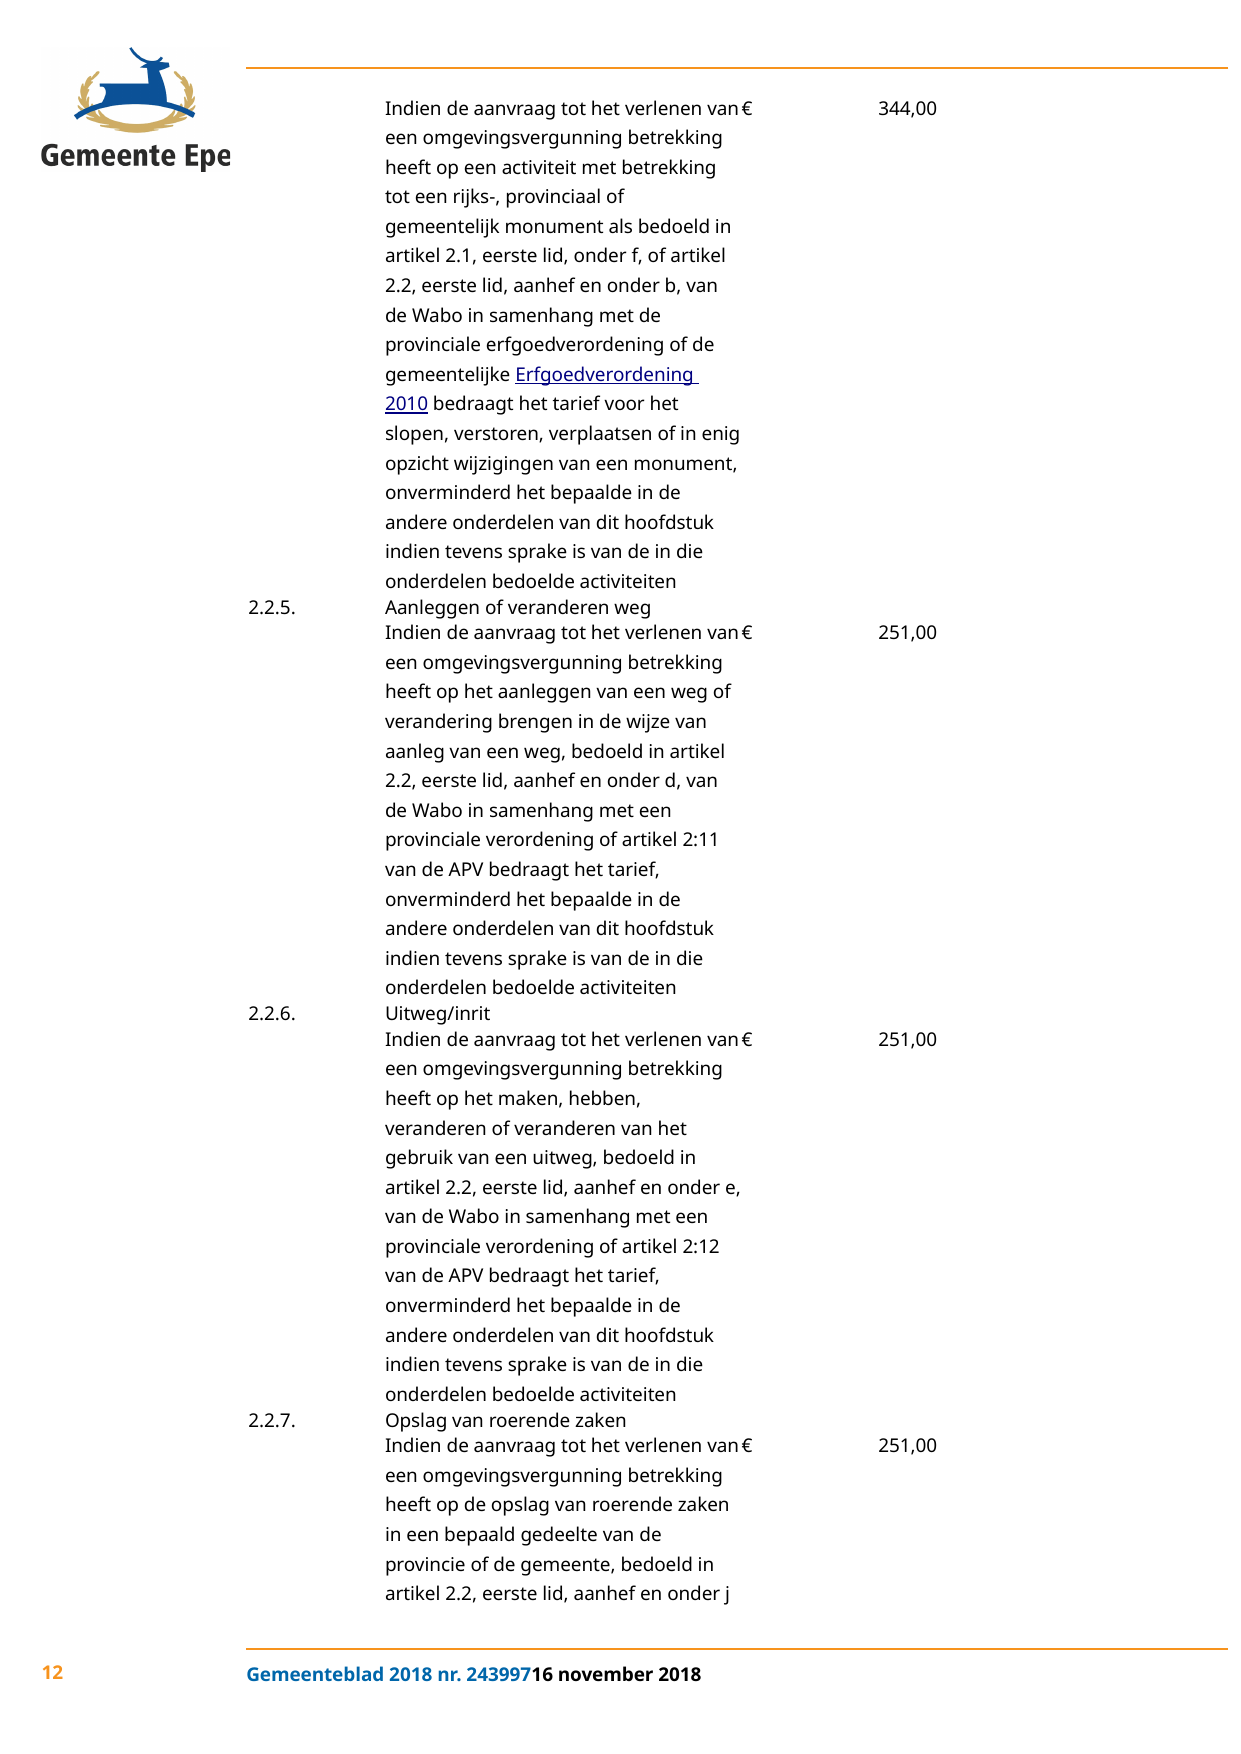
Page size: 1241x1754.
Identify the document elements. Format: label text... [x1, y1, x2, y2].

table_cell 2.2.6. [248, 1000, 385, 1026]
table_cell 2.2.5. [248, 594, 385, 619]
table_cell [248, 1026, 385, 1407]
table_cell € [741, 1026, 878, 1407]
table_cell [878, 594, 1015, 619]
table_cell [248, 1433, 385, 1606]
table_cell 251,00 [878, 1026, 1015, 1407]
table_cell [741, 1407, 878, 1432]
table_cell 344,00 [878, 95, 1015, 594]
table_cell € [741, 1433, 878, 1606]
table_cell [878, 1000, 1015, 1026]
table_cell [878, 1407, 1015, 1432]
table_cell Indien de aanvraag tot het verlenen van een omgevingsvergunning betrekking heeft op de opslag van roerende zaken in een bepaald gedeelte van de provincie of de gemeente, bedoeld in artikel 2.2, eerste lid, aanhef en onder j [385, 1433, 741, 1606]
table_cell Indien de aanvraag tot het verlenen van een omgevingsvergunning betrekking heeft op het aanleggen van een weg of verandering brengen in de wijze van aanleg van een weg, bedoeld in artikel 2.2, eerste lid, aanhef en onder d, van de Wabo in samenhang met een provinciale verordening of artikel 2:11 van de APV bedraagt het tarief, onverminderd het bepaalde in de andere onderdelen van dit hoofdstuk indien tevens sprake is van de in die onderdelen bedoelde activiteiten [385, 620, 741, 1000]
table_cell Aanleggen of veranderen weg [385, 594, 741, 619]
picture [41, 47, 231, 172]
table_cell Indien de aanvraag tot het verlenen van een omgevingsvergunning betrekking heeft op een activiteit met betrekking tot een rijks-, provinciaal of gemeentelijk monument als bedoeld in artikel 2.1, eerste lid, onder f, of artikel 2.2, eerste lid, aanhef en onder b, van de Wabo in samenhang met de provinciale erfgoedverordening of de gemeentelijke Erfgoedverordening 2010 bedraagt het tarief voor het slopen, verstoren, verplaatsen of in enig opzicht wijzigingen van een monument, onverminderd het bepaalde in de andere onderdelen van dit hoofdstuk indien tevens sprake is van de in die onderdelen bedoelde activiteiten [385, 95, 741, 594]
table_cell [248, 95, 385, 594]
table_cell [248, 620, 385, 1000]
table_cell 251,00 [878, 620, 1015, 1000]
table_cell € [741, 95, 878, 594]
table_cell Uitweg/inrit [385, 1000, 741, 1026]
table_cell Indien de aanvraag tot het verlenen van een omgevingsvergunning betrekking heeft op het maken, hebben, veranderen of veranderen van het gebruik van een uitweg, bedoeld in artikel 2.2, eerste lid, aanhef en onder e, van de Wabo in samenhang met een provinciale verordening of artikel 2:12 van de APV bedraagt het tarief, onverminderd het bepaalde in de andere onderdelen van dit hoofdstuk indien tevens sprake is van de in die onderdelen bedoelde activiteiten [385, 1026, 741, 1407]
table_cell [741, 1000, 878, 1026]
table_cell 251,00 [878, 1433, 1015, 1606]
table_cell Opslag van roerende zaken [385, 1407, 741, 1432]
table_cell 2.2.7. [248, 1407, 385, 1432]
table_cell € [741, 620, 878, 1000]
table_cell [741, 594, 878, 619]
